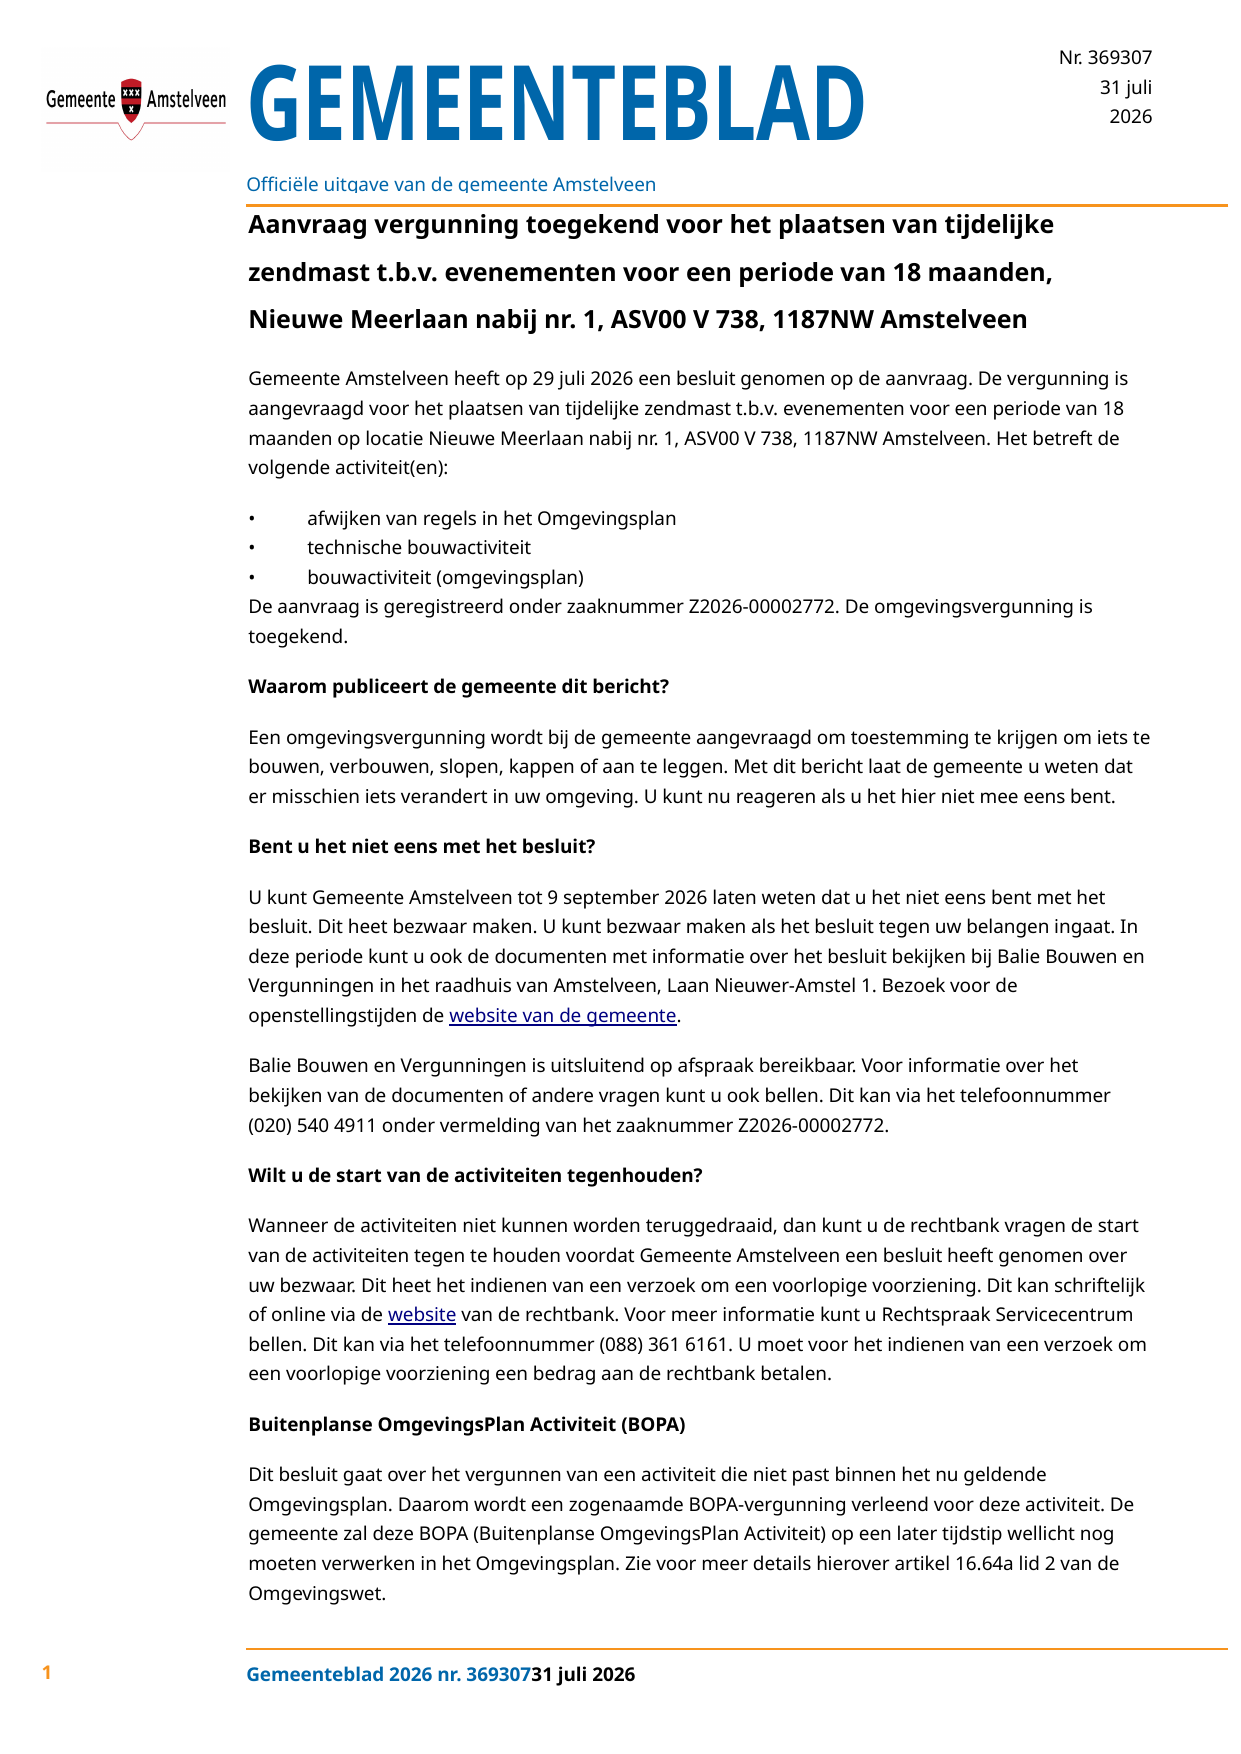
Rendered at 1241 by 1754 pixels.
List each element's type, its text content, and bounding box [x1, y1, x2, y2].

text Bent u het niet eens met het besluit? [248, 833, 1152, 859]
list bouwactiviteit (omgevingsplan) [248, 564, 1152, 589]
list technische bouwactiviteit [248, 534, 1152, 560]
text Buitenplanse OmgevingsPlan Activiteit (BOPA) [248, 1411, 1152, 1437]
text Dit besluit gaat over het vergunnen van een activiteit die niet past binnen het nu geldende Omgevingsplan. Daarom wordt een zogenaamde BOPA-vergunning verleend voor deze activiteit. De gemeente zal deze BOPA (Buitenplanse OmgevingsPlan Activiteit) op een later tijdstip wellicht nog moeten verwerken in het Omgevingsplan. Zie voor meer details hierover artikel 16.64a lid 2 van de Omgevingswet. [248, 1461, 1152, 1605]
text Waarom publiceert de gemeente dit bericht? [248, 673, 1152, 699]
text De aanvraag is geregistreerd onder zaaknummer Z2026-00002772. De omgevingsvergunning is toegekend. [248, 593, 1152, 649]
text Aanvraag vergunning toegekend voor het plaatsen van tijdelijke zendmast t.b.v. evenementen voor een periode van 18 maanden, Nieuwe Meerlaan nabij nr. 1, ASV00 V 738, 1187NW Amstelveen [248, 207, 1152, 336]
list afwijken van regels in het Omgevingsplan [248, 505, 1152, 530]
text Gemeente Amstelveen heeft op 29 juli 2026 een besluit genomen op de aanvraag. De vergunning is aangevraagd voor het plaatsen van tijdelijke zendmast t.b.v. evenementen voor een periode van 18 maanden op locatie Nieuwe Meerlaan nabij nr. 1, ASV00 V 738, 1187NW Amstelveen. Het betreft de volgende activiteit(en): [248, 366, 1152, 480]
text U kunt Gemeente Amstelveen tot 9 september 2026 laten weten dat u het niet eens bent met het besluit. Dit heet bezwaar maken. U kunt bezwaar maken als het besluit tegen uw belangen ingaat. In deze periode kunt u ook de documenten met informatie over het besluit bekijken bij Balie Bouwen en Vergunningen in het raadhuis van Amstelveen, Laan Nieuwer-Amstel 1. Bezoek voor de openstellingstijden de website van de gemeente. [248, 884, 1152, 1028]
picture [41, 47, 231, 172]
text Wilt u de start van de activiteiten tegenhouden? [248, 1162, 1152, 1188]
text Een omgevingsvergunning wordt bij de gemeente aangevraagd om toestemming te krijgen om iets te bouwen, verbouwen, slopen, kappen of aan te leggen. Met dit bericht laat de gemeente u weten dat er misschien iets verandert in uw omgeving. U kunt nu reageren als u het hier niet mee eens bent. [248, 724, 1152, 809]
text Balie Bouwen en Vergunningen is uitsluitend op afspraak bereikbaar. Voor informatie over het bekijken van de documenten of andere vragen kunt u ook bellen. Dit kan via het telefoonnummer (020) 540 4911 onder vermelding van het zaaknummer Z2026-00002772. [248, 1053, 1152, 1137]
text Wanneer de activiteiten niet kunnen worden teruggedraaid, dan kunt u de rechtbank vragen de start van de activiteiten tegen te houden voordat Gemeente Amstelveen een besluit heeft genomen over uw bezwaar. Dit heet het indienen van een verzoek om een voorlopige voorziening. Dit kan schriftelijk of online via de website van de rechtbank. Voor meer informatie kunt u Rechtspraak Servicecentrum bellen. Dit kan via het telefoonnummer (088) 361 6161. U moet voor het indienen van een verzoek om een voorlopige voorziening een bedrag aan de rechtbank betalen. [248, 1213, 1152, 1386]
